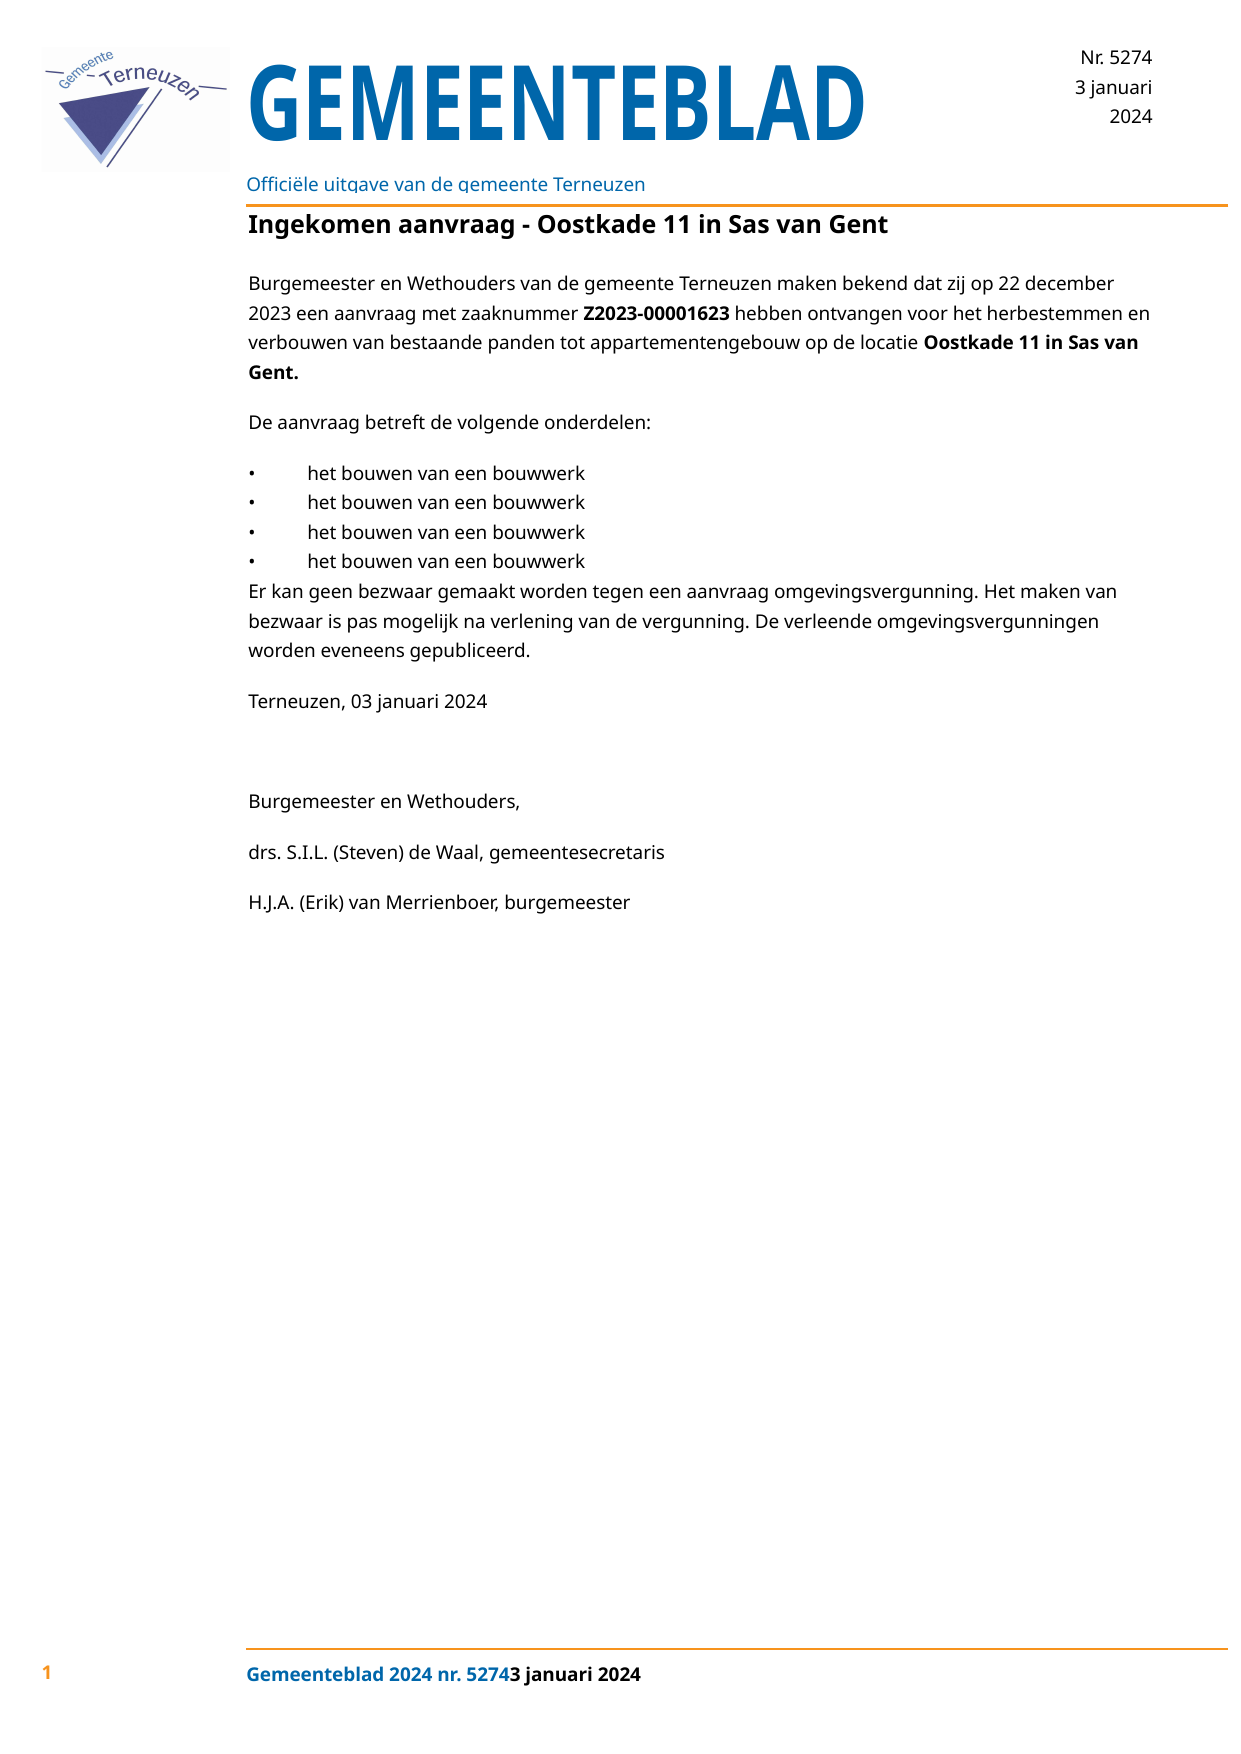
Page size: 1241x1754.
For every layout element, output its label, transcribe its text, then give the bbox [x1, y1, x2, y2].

text Ingekomen aanvraag - Oostkade 11 in Sas van Gent [248, 207, 1152, 241]
text Er kan geen bezwaar gemaakt worden tegen een aanvraag omgevingsvergunning. Het maken van bezwaar is pas mogelijk na verlening van de vergunning. De verleende omgevingsvergunningen worden eveneens gepubliceerd. [248, 578, 1152, 663]
text H.J.A. (Erik) van Merrienboer, burgemeester [248, 889, 1152, 915]
list het bouwen van een bouwwerk [248, 519, 1152, 545]
list het bouwen van een bouwwerk [248, 549, 1152, 574]
text drs. S.I.L. (Steven) de Waal, gemeentesecretaris [248, 839, 1152, 865]
text Burgemeester en Wethouders van de gemeente Terneuzen maken bekend dat zij op 22 december 2023 een aanvraag met zaaknummer Z2023-00001623 hebben ontvangen voor het herbestemmen en verbouwen van bestaande panden tot appartementengebouw op de locatie Oostkade 11 in Sas van Gent. [248, 270, 1152, 385]
list het bouwen van een bouwwerk [248, 460, 1152, 486]
list het bouwen van een bouwwerk [248, 489, 1152, 515]
text Burgemeester en Wethouders, [248, 789, 1152, 814]
text De aanvraag betreft de volgende onderdelen: [248, 409, 1152, 435]
text Terneuzen, 03 januari 2024 [248, 688, 1152, 713]
picture [41, 47, 231, 172]
